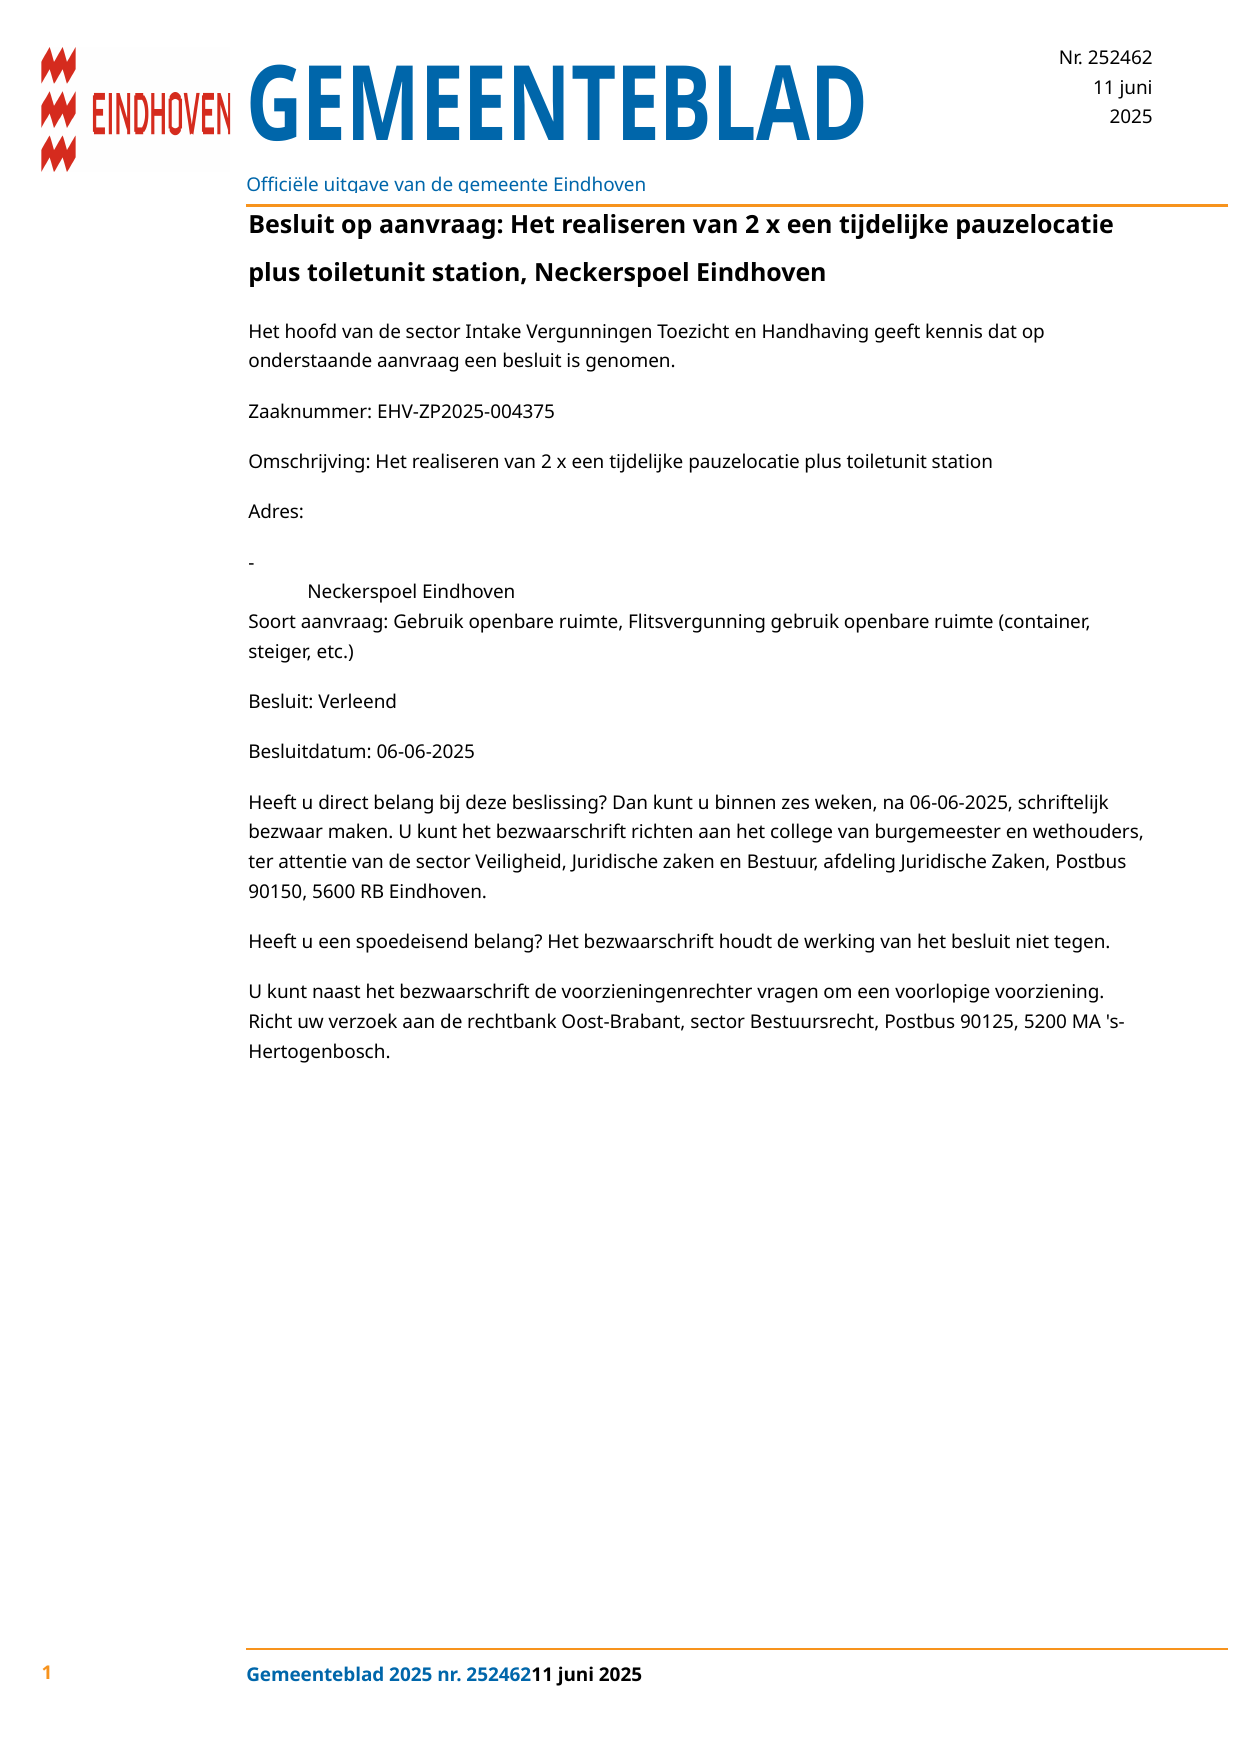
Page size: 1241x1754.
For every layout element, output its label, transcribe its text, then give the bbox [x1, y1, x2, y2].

text U kunt naast het bezwaarschrift de voorzieningenrechter vragen om een voorlopige voorziening. Richt uw verzoek aan de rechtbank Oost-Brabant, sector Bestuursrecht, Postbus 90125, 5200 MA 's-Hertogenbosch. [248, 979, 1152, 1064]
text Zaaknummer: EHV-ZP2025-004375 [248, 398, 1152, 424]
text Soort aanvraag: Gebruik openbare ruimte, Flitsvergunning gebruik openbare ruimte (container, steiger, etc.) [248, 608, 1152, 664]
list Neckerspoel Eindhoven [248, 579, 1152, 604]
text Besluitdatum: 06-06-2025 [248, 739, 1152, 764]
picture [41, 47, 231, 172]
text Adres: [248, 499, 1152, 524]
text Heeft u direct belang bij deze beslissing? Dan kunt u binnen zes weken, na 06-06-2025, schriftelijk bezwaar maken. U kunt het bezwaarschrift richten aan het college van burgemeester en wethouders, ter attentie van de sector Veiligheid, Juridische zaken en Bestuur, afdeling Juridische Zaken, Postbus 90150, 5600 RB Eindhoven. [248, 789, 1152, 904]
text Het hoofd van de sector Intake Vergunningen Toezicht en Handhaving geeft kennis dat op onderstaande aanvraag een besluit is genomen. [248, 318, 1152, 373]
text Besluit op aanvraag: Het realiseren van 2 x een tijdelijke pauzelocatie plus toiletunit station, Neckerspoel Eindhoven [248, 207, 1152, 288]
text Heeft u een spoedeisend belang? Het bezwaarschrift houdt de werking van het besluit niet tegen. [248, 928, 1152, 954]
text Omschrijving: Het realiseren van 2 x een tijdelijke pauzelocatie plus toiletunit station [248, 448, 1152, 474]
text Besluit: Verleend [248, 688, 1152, 714]
